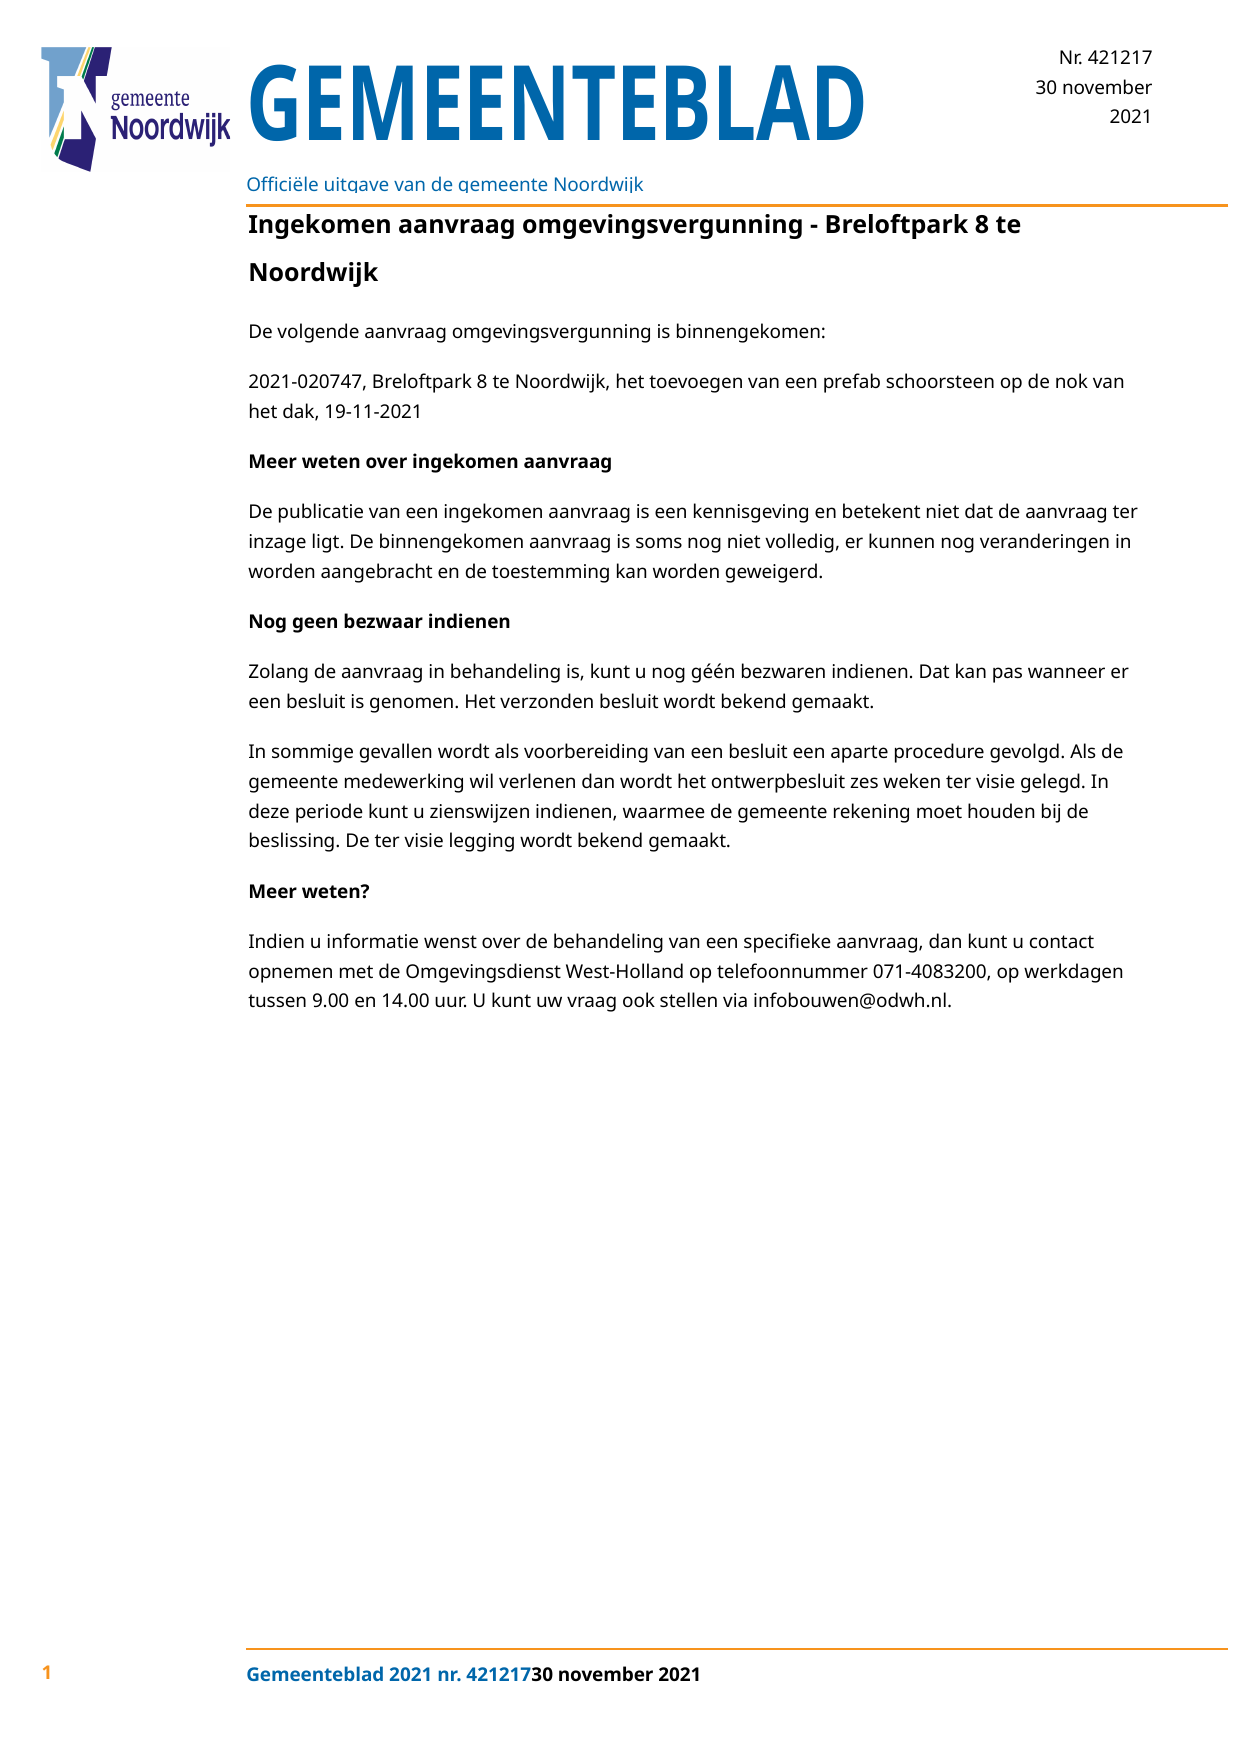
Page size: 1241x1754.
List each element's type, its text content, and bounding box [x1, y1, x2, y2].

picture [41, 47, 231, 172]
text Indien u informatie wenst over de behandeling van een specifieke aanvraag, dan kunt u contact opnemen met de Omgevingsdienst West-Holland op telefoonnummer 071-4083200, op werkdagen tussen 9.00 en 14.00 uur. U kunt uw vraag ook stellen via infobouwen@odwh.nl. [248, 928, 1152, 1013]
text Meer weten? [248, 878, 1152, 904]
text Meer weten over ingekomen aanvraag [248, 448, 1152, 474]
text Ingekomen aanvraag omgevingsvergunning - Breloftpark 8 te Noordwijk [248, 207, 1152, 288]
text Zolang de aanvraag in behandeling is, kunt u nog géén bezwaren indienen. Dat kan pas wanneer er een besluit is genomen. Het verzonden besluit wordt bekend gemaakt. [248, 659, 1152, 714]
text De volgende aanvraag omgevingsvergunning is binnengekomen: [248, 318, 1152, 344]
text In sommige gevallen wordt als voorbereiding van een besluit een aparte procedure gevolgd. Als de gemeente medewerking wil verlenen dan wordt het ontwerpbesluit zes weken ter visie gelegd. In deze periode kunt u zienswijzen indienen, waarmee de gemeente rekening moet houden bij de beslissing. De ter visie legging wordt bekend gemaakt. [248, 739, 1152, 853]
text 2021-020747, Breloftpark 8 te Noordwijk, het toevoegen van een prefab schoorsteen op de nok van het dak, 19-11-2021 [248, 368, 1152, 424]
text De publicatie van een ingekomen aanvraag is een kennisgeving en betekent niet dat de aanvraag ter inzage ligt. De binnengekomen aanvraag is soms nog niet volledig, er kunnen nog veranderingen in worden aangebracht en de toestemming kan worden geweigerd. [248, 499, 1152, 584]
text Nog geen bezwaar indienen [248, 608, 1152, 634]
